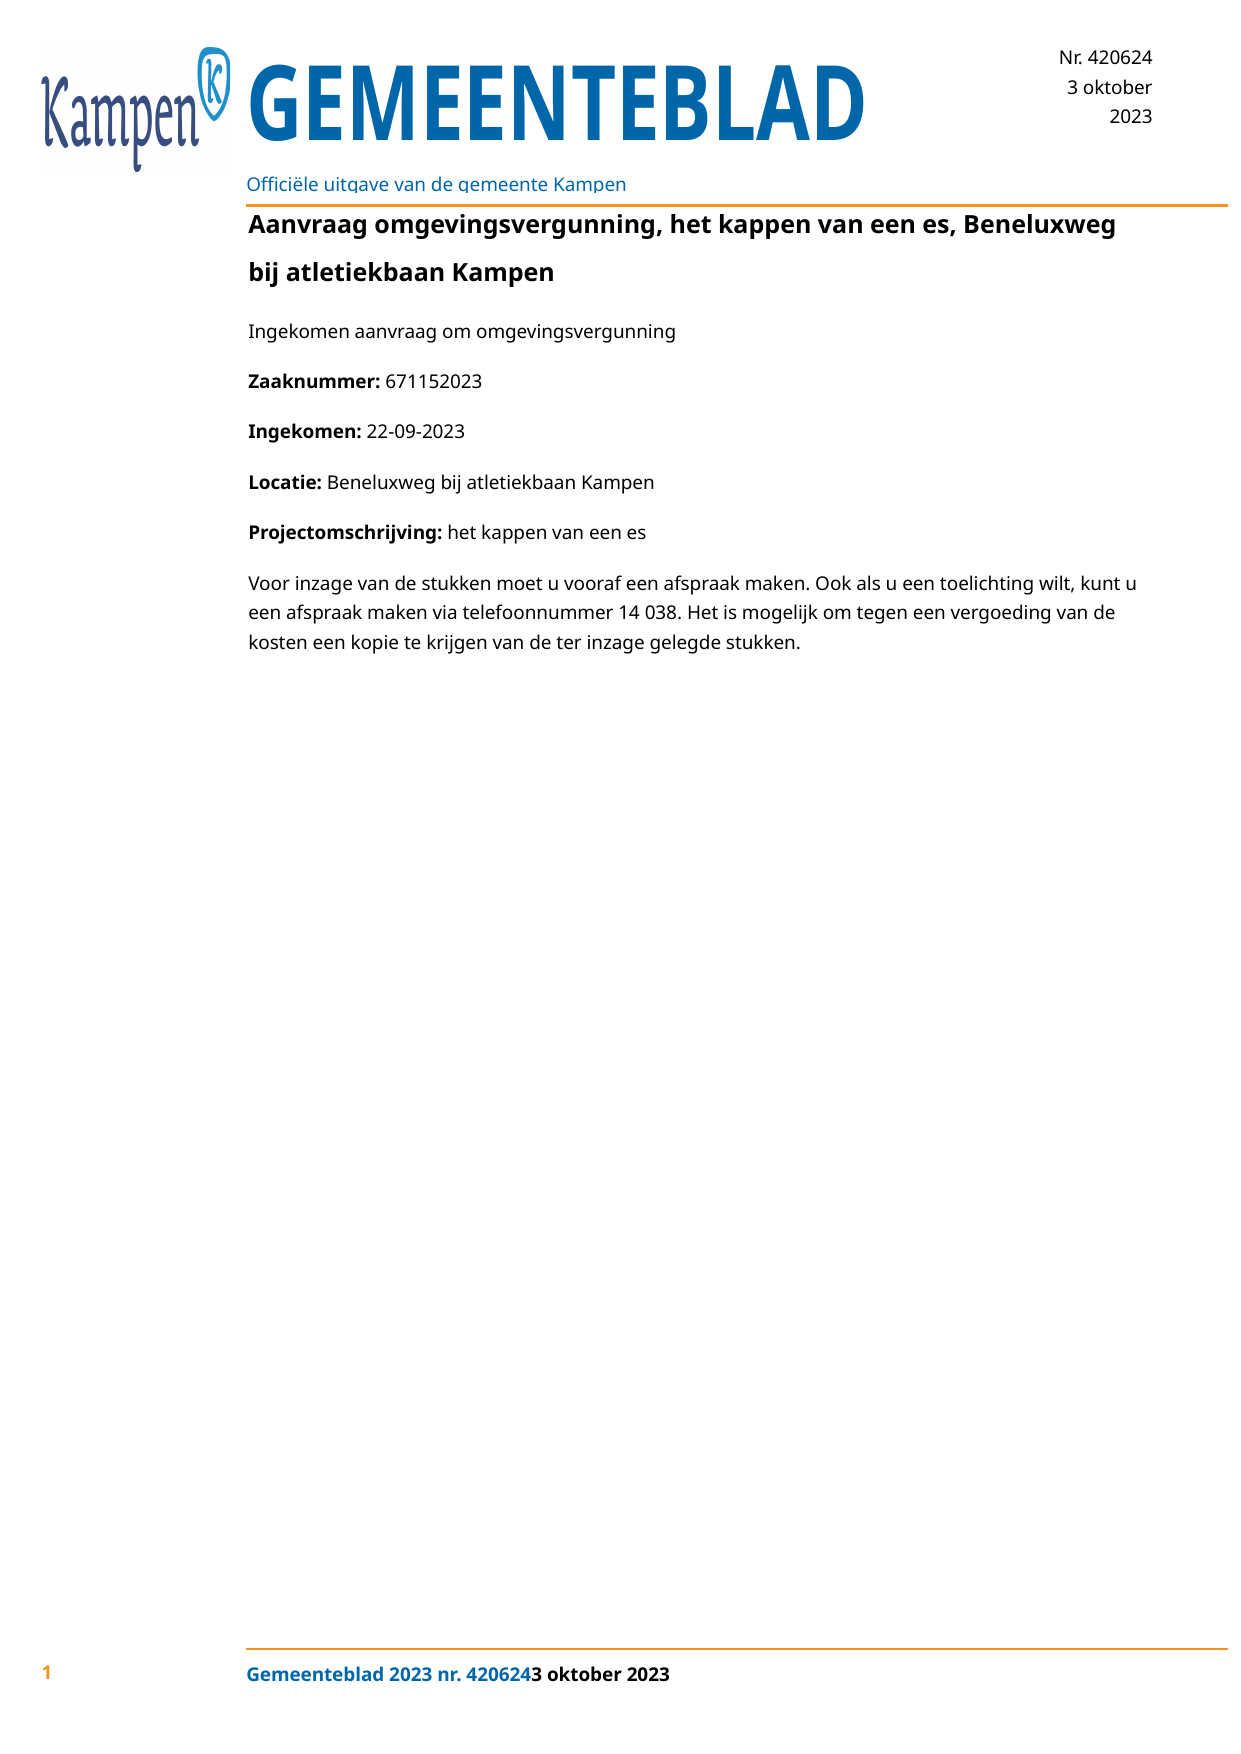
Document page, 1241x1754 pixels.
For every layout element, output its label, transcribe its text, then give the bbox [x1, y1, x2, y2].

text Aanvraag omgevingsvergunning, het kappen van een es, Beneluxweg bij atletiekbaan Kampen [248, 207, 1152, 288]
text Ingekomen aanvraag om omgevingsvergunning [248, 318, 1152, 344]
text Locatie: Beneluxweg bij atletiekbaan Kampen [248, 469, 1152, 495]
text Projectomschrijving: het kappen van een es [248, 519, 1152, 545]
text Voor inzage van de stukken moet u vooraf een afspraak maken. Ook als u een toelichting wilt, kunt u een afspraak maken via telefoonnummer 14 038. Het is mogelijk om tegen een vergoeding van de kosten een kopie te krijgen van de ter inzage gelegde stukken. [248, 570, 1152, 655]
text Ingekomen: 22-09-2023 [248, 419, 1152, 444]
text Zaaknummer: 671152023 [248, 368, 1152, 394]
picture [41, 47, 231, 172]
